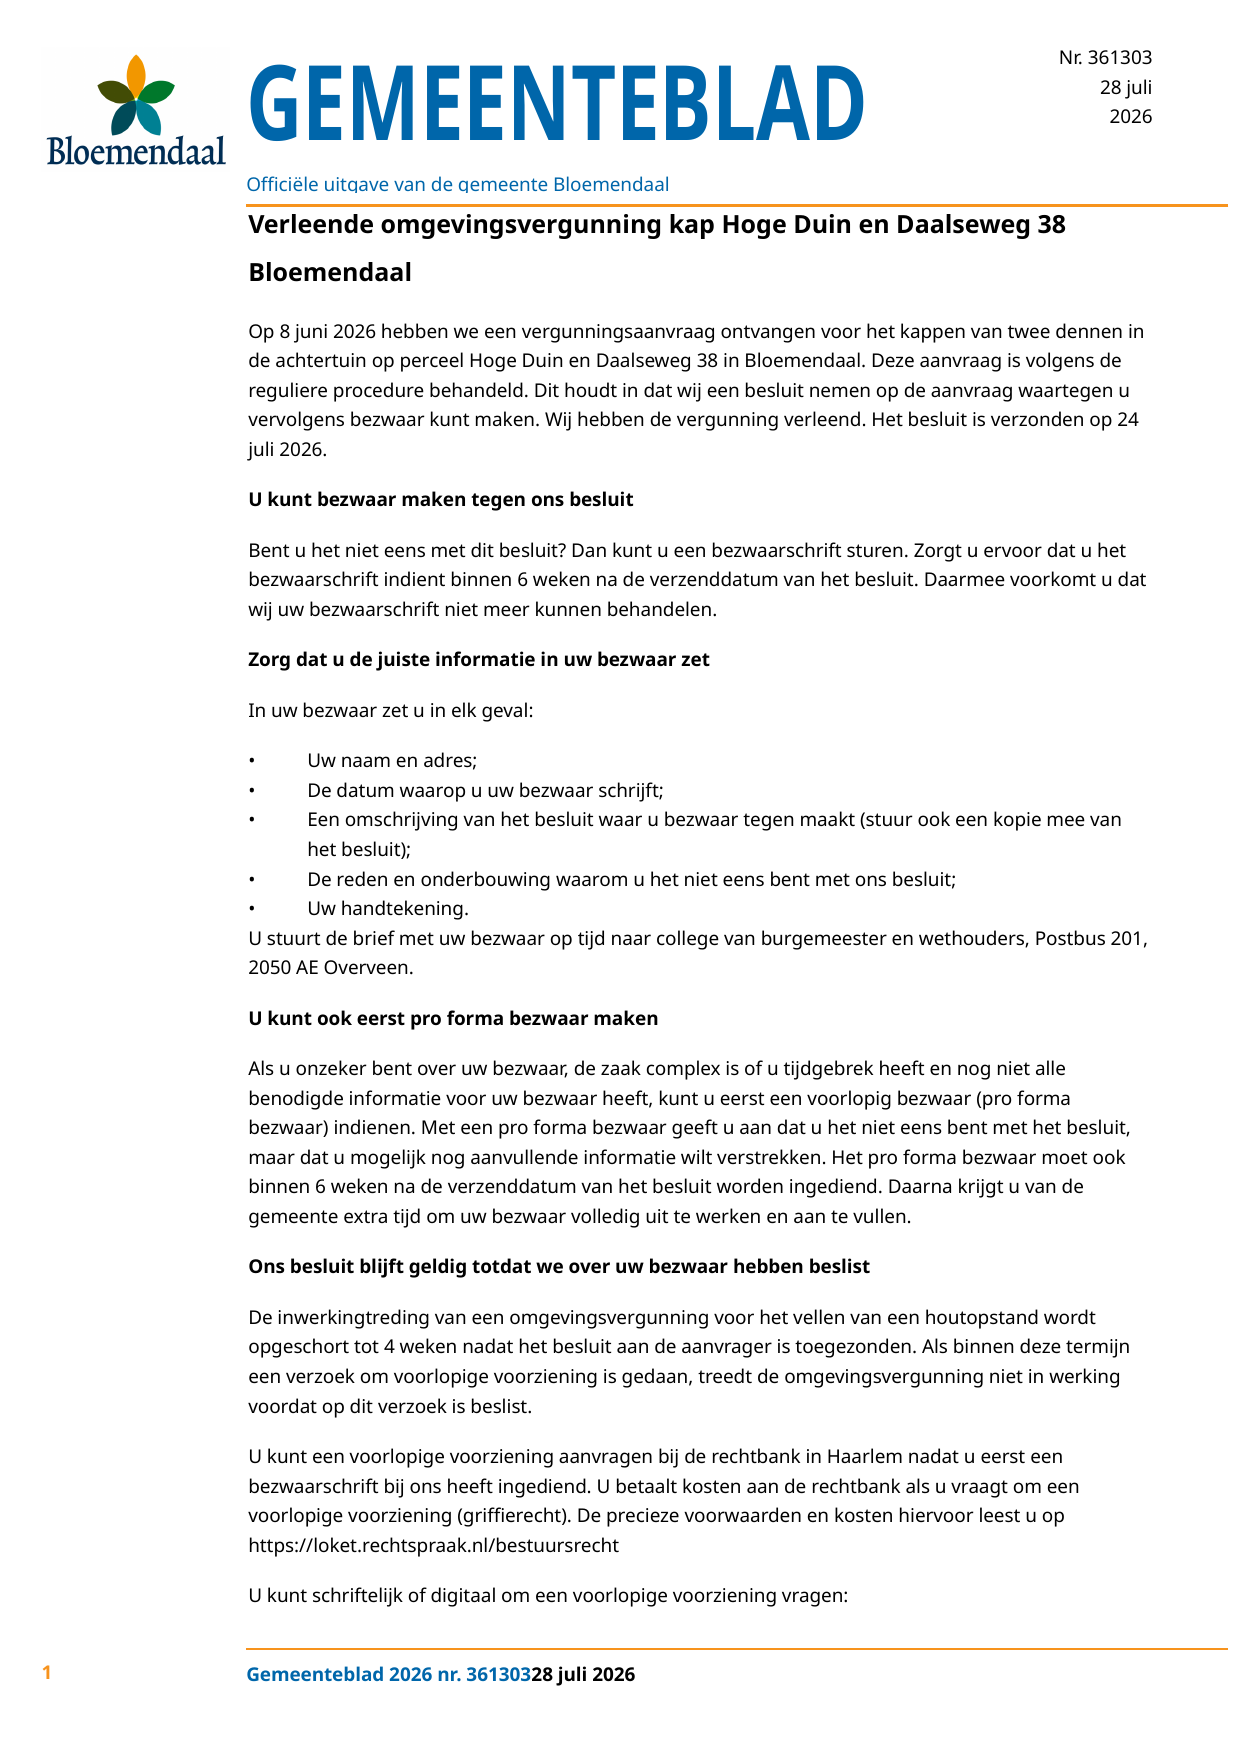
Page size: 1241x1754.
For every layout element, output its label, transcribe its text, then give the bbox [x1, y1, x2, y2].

list De datum waarop u uw bezwaar schrijft; [248, 777, 1152, 803]
text De inwerkingtreding van een omgevingsvergunning voor het vellen van een houtopstand wordt opgeschort tot 4 weken nadat het besluit aan de aanvrager is toegezonden. Als binnen deze termijn een verzoek om voorlopige voorziening is gedaan, treedt de omgevingsvergunning niet in werking voordat op dit verzoek is beslist. [248, 1304, 1152, 1419]
text U stuurt de brief met uw bezwaar op tijd naar college van burgemeester en wethouders, Postbus 201, 2050 AE Overveen. [248, 925, 1152, 980]
text U kunt ook eerst pro forma bezwaar maken [248, 1005, 1152, 1031]
text U kunt een voorlopige voorziening aanvragen bij de rechtbank in Haarlem nadat u eerst een bezwaarschrift bij ons heeft ingediend. U betaalt kosten aan de rechtbank als u vraagt om een voorlopige voorziening (griffierecht). De precieze voorwaarden en kosten hiervoor leest u op https://loket.rechtspraak.nl/bestuursrecht [248, 1443, 1152, 1558]
text In uw bezwaar zet u in elk geval: [248, 697, 1152, 723]
text Ons besluit blijft geldig totdat we over uw bezwaar hebben beslist [248, 1254, 1152, 1279]
text Zorg dat u de juiste informatie in uw bezwaar zet [248, 647, 1152, 672]
picture [41, 47, 231, 172]
list De reden en onderbouwing waarom u het niet eens bent met ons besluit; [248, 866, 1152, 892]
text Verleende omgevingsvergunning kap Hoge Duin en Daalseweg 38 Bloemendaal [248, 207, 1152, 288]
list Uw handtekening. [248, 895, 1152, 921]
text Als u onzeker bent over uw bezwaar, de zaak complex is of u tijdgebrek heeft en nog niet alle benodigde informatie voor uw bezwaar heeft, kunt u eerst een voorlopig bezwaar (pro forma bezwaar) indienen. Met een pro forma bezwaar geeft u aan dat u het niet eens bent met het besluit, maar dat u mogelijk nog aanvullende informatie wilt verstrekken. Het pro forma bezwaar moet ook binnen 6 weken na de verzenddatum van het besluit worden ingediend. Daarna krijgt u van de gemeente extra tijd om uw bezwaar volledig uit te werken en aan te vullen. [248, 1055, 1152, 1229]
text U kunt schriftelijk of digitaal om een voorlopige voorziening vragen: [248, 1582, 1152, 1608]
text Op 8 juni 2026 hebben we een vergunningsaanvraag ontvangen voor het kappen van twee dennen in de achtertuin op perceel Hoge Duin en Daalseweg 38 in Bloemendaal. Deze aanvraag is volgens de reguliere procedure behandeld. Dit houdt in dat wij een besluit nemen op de aanvraag waartegen u vervolgens bezwaar kunt maken. Wij hebben de vergunning verleend. Het besluit is verzonden op 24 juli 2026. [248, 318, 1152, 462]
list Uw naam en adres; [248, 747, 1152, 773]
list Een omschrijving van het besluit waar u bezwaar tegen maakt (stuur ook een kopie mee van het besluit); [248, 807, 1152, 862]
text Bent u het niet eens met dit besluit? Dan kunt u een bezwaarschrift sturen. Zorgt u ervoor dat u het bezwaarschrift indient binnen 6 weken na de verzenddatum van het besluit. Daarmee voorkomt u dat wij uw bezwaarschrift niet meer kunnen behandelen. [248, 537, 1152, 622]
text U kunt bezwaar maken tegen ons besluit [248, 487, 1152, 512]
